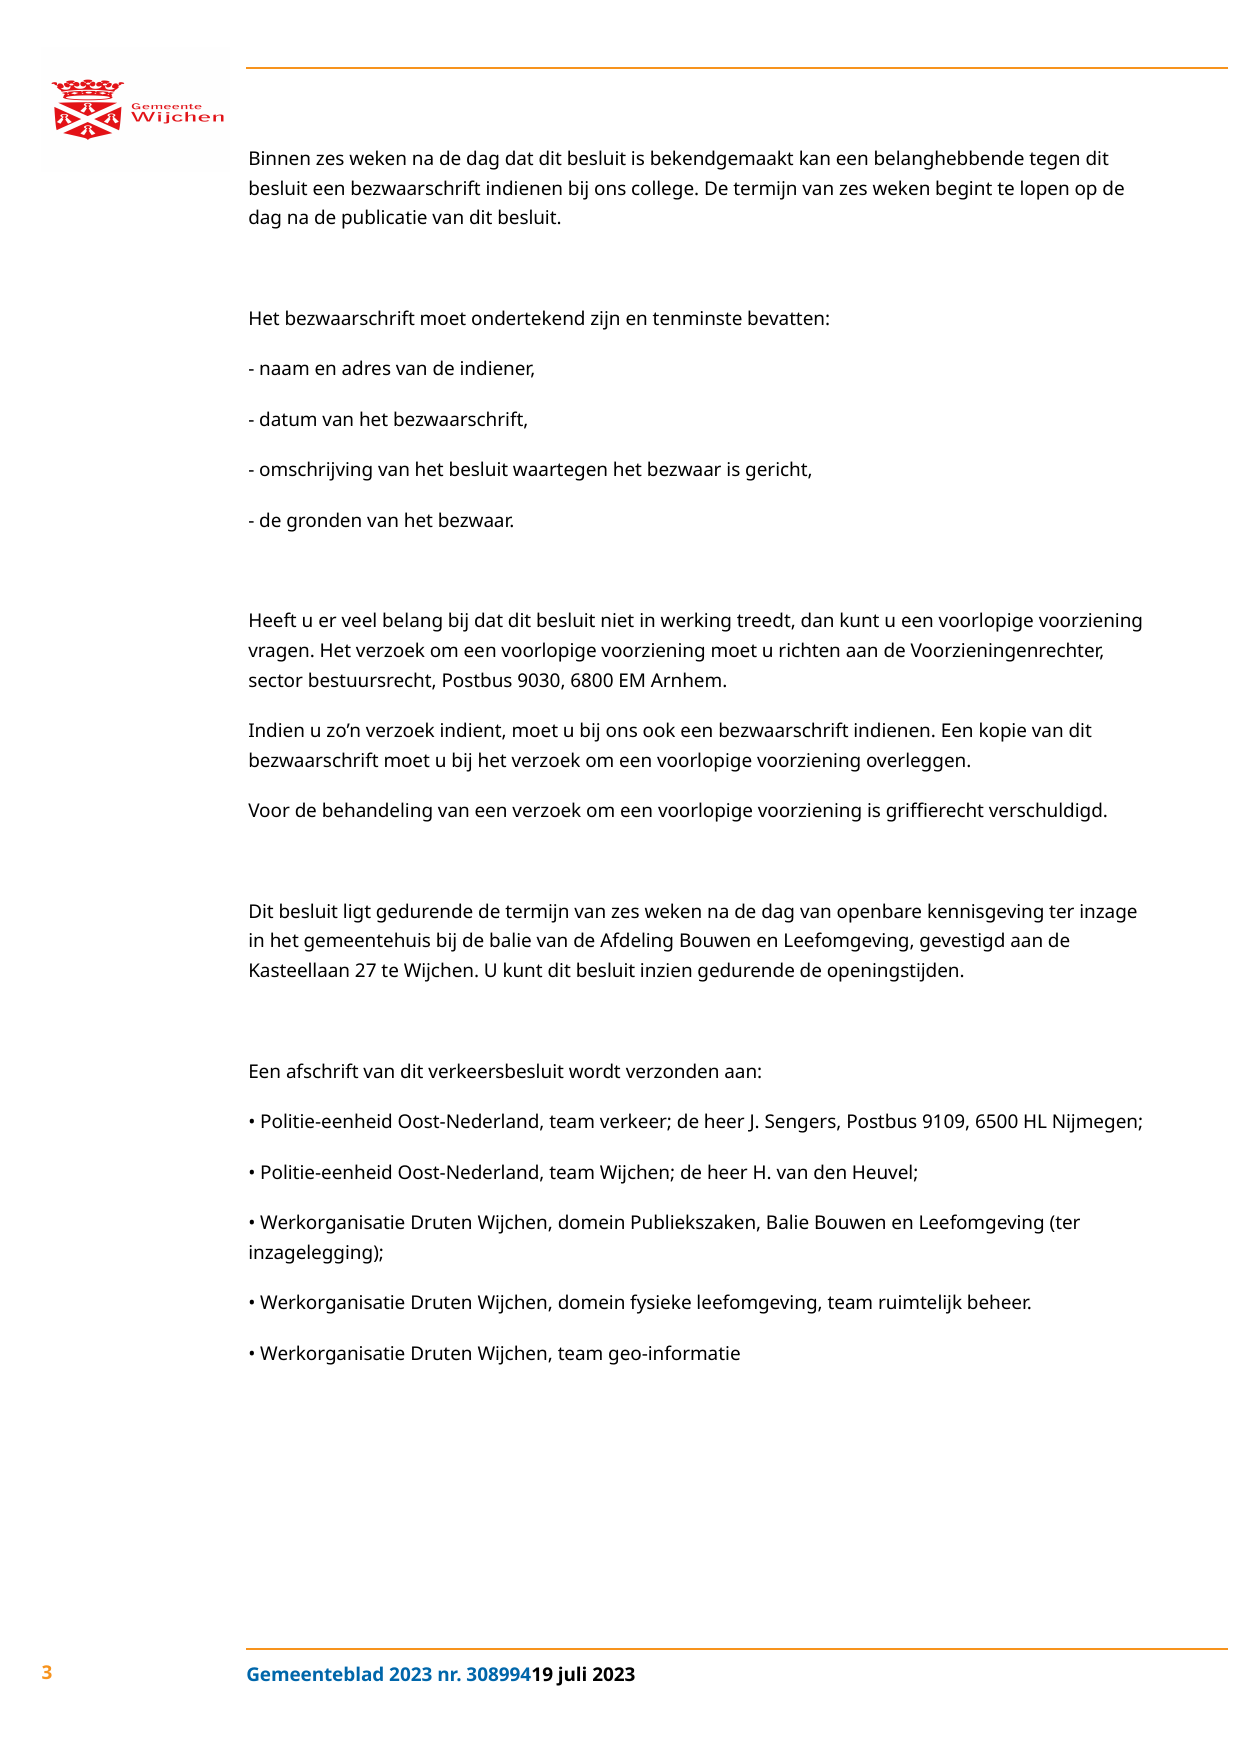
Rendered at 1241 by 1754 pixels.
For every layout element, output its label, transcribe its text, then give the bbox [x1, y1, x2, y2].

text - naam en adres van de indiener, [248, 356, 1152, 381]
text Een afschrift van dit verkeersbesluit wordt verzonden aan: [248, 1058, 1152, 1084]
text - de gronden van het bezwaar. [248, 507, 1152, 533]
text • Politie-eenheid Oost-Nederland, team verkeer; de heer J. Sengers, Postbus 9109, 6500 HL Nijmegen; [248, 1108, 1152, 1134]
text - datum van het bezwaarschrift, [248, 406, 1152, 432]
text Voor de behandeling van een verzoek om een voorlopige voorziening is griffierecht verschuldigd. [248, 797, 1152, 823]
text • Werkorganisatie Druten Wijchen, team geo-informatie [248, 1340, 1152, 1366]
text - omschrijving van het besluit waartegen het bezwaar is gericht, [248, 456, 1152, 482]
text Het bezwaarschrift moet ondertekend zijn en tenminste bevatten: [248, 305, 1152, 331]
text • Werkorganisatie Druten Wijchen, domein Publiekszaken, Balie Bouwen en Leefomgeving (ter inzagelegging); [248, 1209, 1152, 1265]
text • Politie-eenheid Oost-Nederland, team Wijchen; de heer H. van den Heuvel; [248, 1159, 1152, 1185]
text • Werkorganisatie Druten Wijchen, domein fysieke leefomgeving, team ruimtelijk beheer. [248, 1289, 1152, 1315]
text Indien u zo’n verzoek indient, moet u bij ons ook een bezwaarschrift indienen. Een kopie van dit bezwaarschrift moet u bij het verzoek om een voorlopige voorziening overleggen. [248, 717, 1152, 773]
text Binnen zes weken na de dag dat dit besluit is bekendgemaakt kan een belanghebbende tegen dit besluit een bezwaarschrift indienen bij ons college. De termijn van zes weken begint te lopen op de dag na de publicatie van dit besluit. [248, 145, 1152, 230]
text Heeft u er veel belang bij dat dit besluit niet in werking treedt, dan kunt u een voorlopige voorziening vragen. Het verzoek om een voorlopige voorziening moet u richten aan de Voorzieningenrechter, sector bestuursrecht, Postbus 9030, 6800 EM Arnhem. [248, 608, 1152, 693]
text Dit besluit ligt gedurende de termijn van zes weken na de dag van openbare kennisgeving ter inzage in het gemeentehuis bij de balie van de Afdeling Bouwen en Leefomgeving, gevestigd aan de Kasteellaan 27 te Wijchen. U kunt dit besluit inzien gedurende de openingstijden. [248, 898, 1152, 983]
picture [41, 47, 231, 172]
